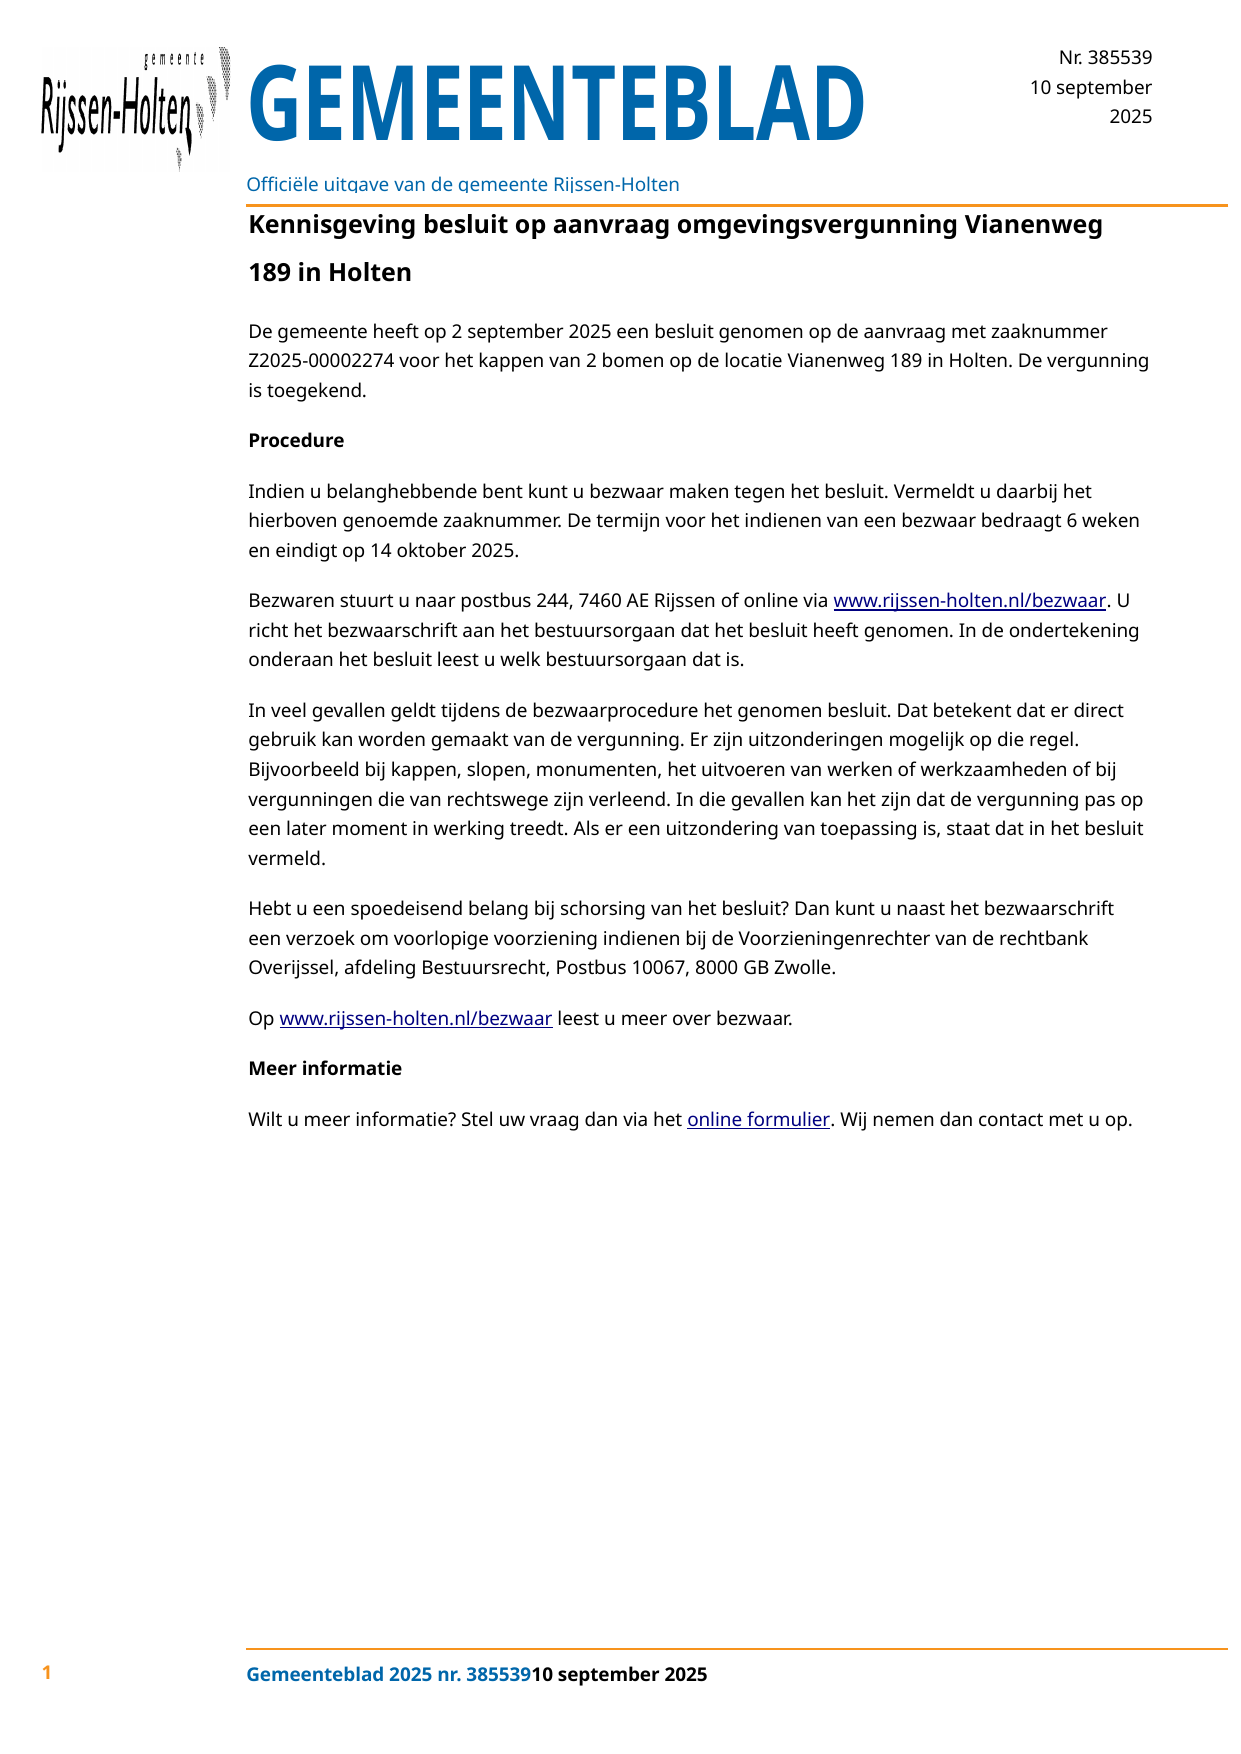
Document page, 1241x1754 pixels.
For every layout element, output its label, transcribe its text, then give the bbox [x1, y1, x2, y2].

text Hebt u een spoedeisend belang bij schorsing van het besluit? Dan kunt u naast het bezwaarschrift een verzoek om voorlopige voorziening indienen bij de Voorzieningenrechter van de rechtbank Overijssel, afdeling Bestuursrecht, Postbus 10067, 8000 GB Zwolle. [248, 895, 1152, 980]
text Indien u belanghebbende bent kunt u bezwaar maken tegen het besluit. Vermeldt u daarbij het hierboven genoemde zaaknummer. De termijn voor het indienen van een bezwaar bedraagt 6 weken en eindigt op 14 oktober 2025. [248, 478, 1152, 563]
text Meer informatie [248, 1055, 1152, 1081]
picture [41, 47, 231, 172]
text Wilt u meer informatie? Stel uw vraag dan via het online formulier. Wij nemen dan contact met u op. [248, 1106, 1152, 1132]
text Bezwaren stuurt u naar postbus 244, 7460 AE Rijssen of online via www.rijssen-holten.nl/bezwaar. U richt het bezwaarschrift aan het bestuursorgaan dat het besluit heeft genomen. In de ondertekening onderaan het besluit leest u welk bestuursorgaan dat is. [248, 587, 1152, 672]
text Kennisgeving besluit op aanvraag omgevingsvergunning Vianenweg 189 in Holten [248, 207, 1152, 288]
text Procedure [248, 427, 1152, 453]
text In veel gevallen geldt tijdens de bezwaarprocedure het genomen besluit. Dat betekent dat er direct gebruik kan worden gemaakt van de vergunning. Er zijn uitzonderingen mogelijk op die regel. Bijvoorbeeld bij kappen, slopen, monumenten, het uitvoeren van werken of werkzaamheden of bij vergunningen die van rechtswege zijn verleend. In die gevallen kan het zijn dat de vergunning pas op een later moment in werking treedt. Als er een uitzondering van toepassing is, staat dat in het besluit vermeld. [248, 697, 1152, 871]
text De gemeente heeft op 2 september 2025 een besluit genomen op de aanvraag met zaaknummer Z2025-00002274 voor het kappen van 2 bomen op de locatie Vianenweg 189 in Holten. De vergunning is toegekend. [248, 318, 1152, 403]
text Op www.rijssen-holten.nl/bezwaar leest u meer over bezwaar. [248, 1005, 1152, 1031]
